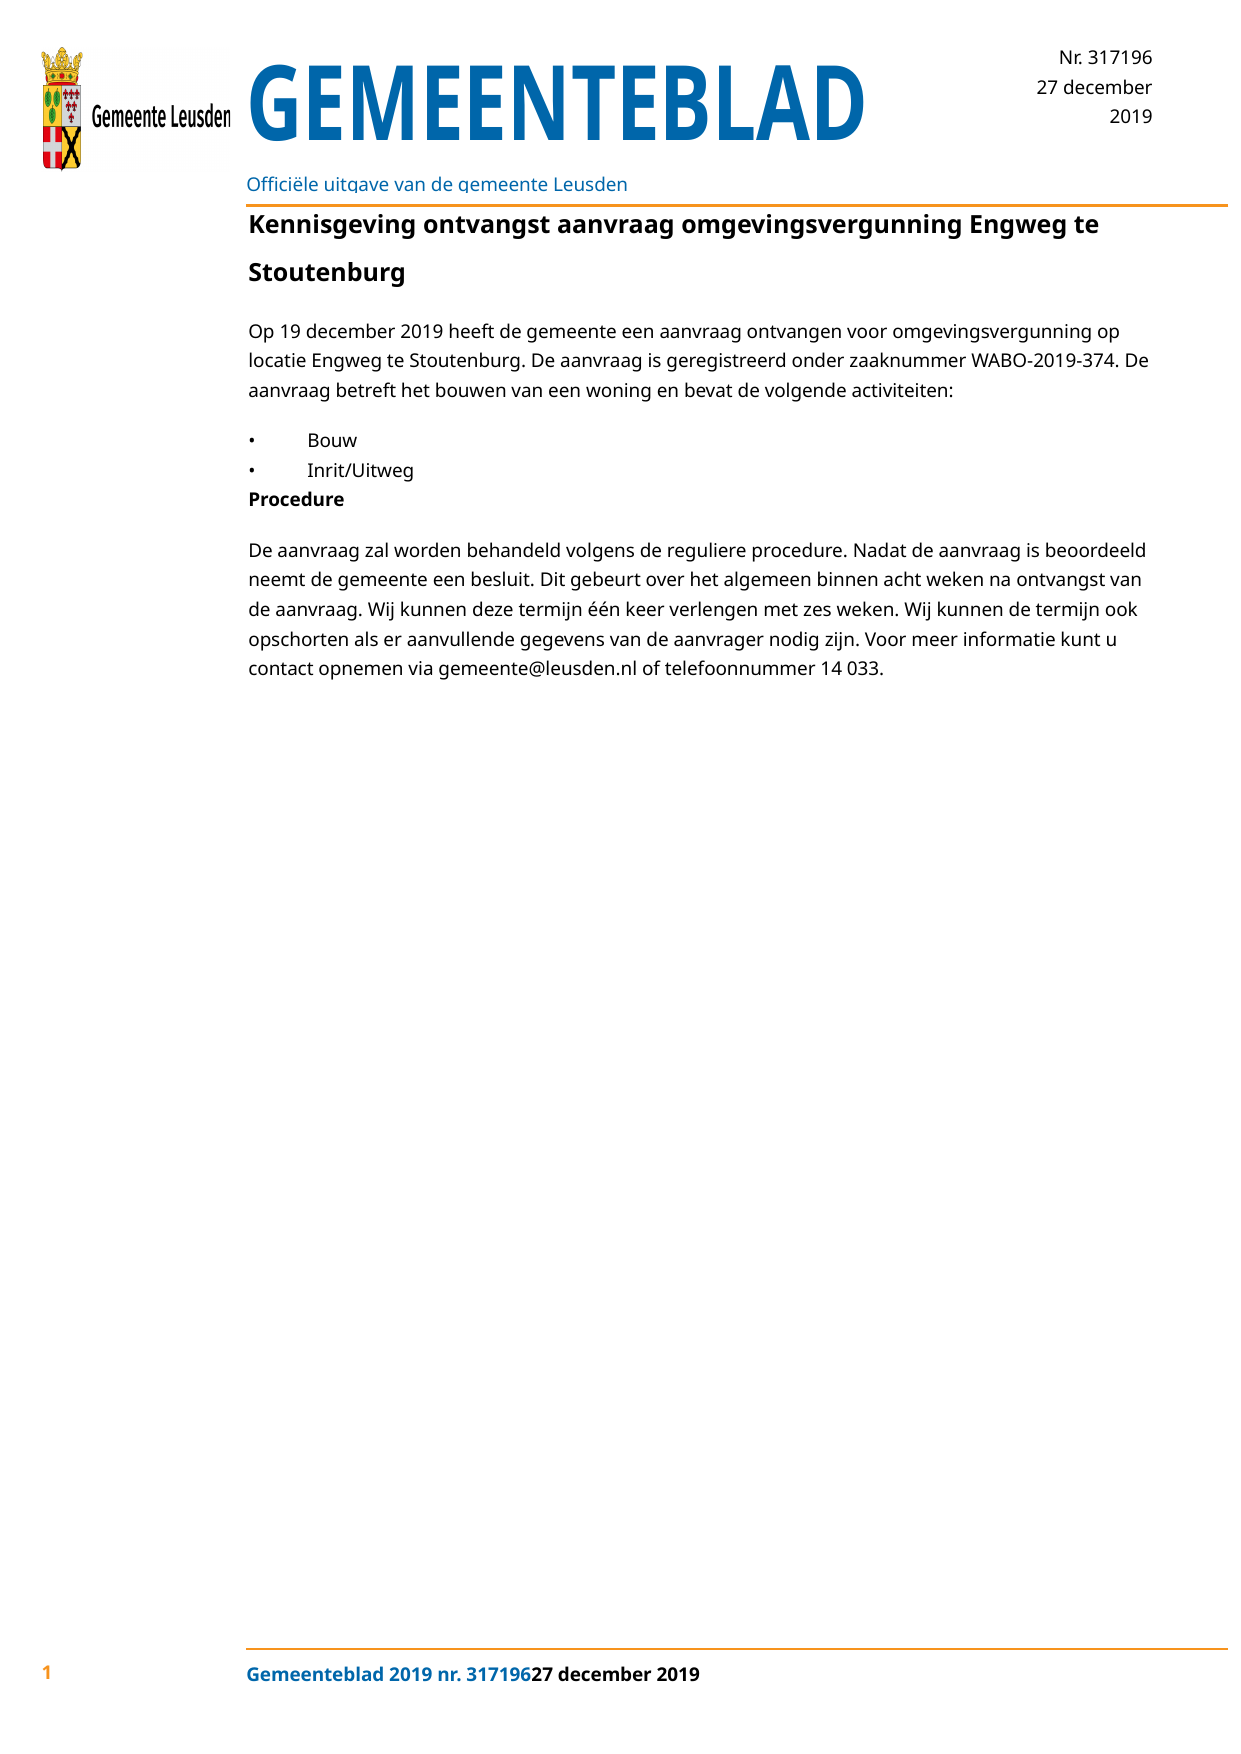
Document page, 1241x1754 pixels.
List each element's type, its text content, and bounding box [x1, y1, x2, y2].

text Procedure [248, 487, 1152, 512]
text De aanvraag zal worden behandeld volgens de reguliere procedure. Nadat de aanvraag is beoordeeld neemt de gemeente een besluit. Dit gebeurt over het algemeen binnen acht weken na ontvangst van de aanvraag. Wij kunnen deze termijn één keer verlengen met zes weken. Wij kunnen de termijn ook opschorten als er aanvullende gegevens van de aanvrager nodig zijn. Voor meer informatie kunt u contact opnemen via gemeente@leusden.nl of telefoonnummer 14 033. [248, 537, 1152, 681]
text Kennisgeving ontvangst aanvraag omgevingsvergunning Engweg te Stoutenburg [248, 207, 1152, 288]
list Bouw [248, 427, 1152, 453]
list Inrit/Uitweg [248, 457, 1152, 483]
text Op 19 december 2019 heeft de gemeente een aanvraag ontvangen voor omgevingsvergunning op locatie Engweg te Stoutenburg. De aanvraag is geregistreerd onder zaaknummer WABO-2019-374. De aanvraag betreft het bouwen van een woning en bevat de volgende activiteiten: [248, 318, 1152, 403]
picture [41, 47, 231, 172]
